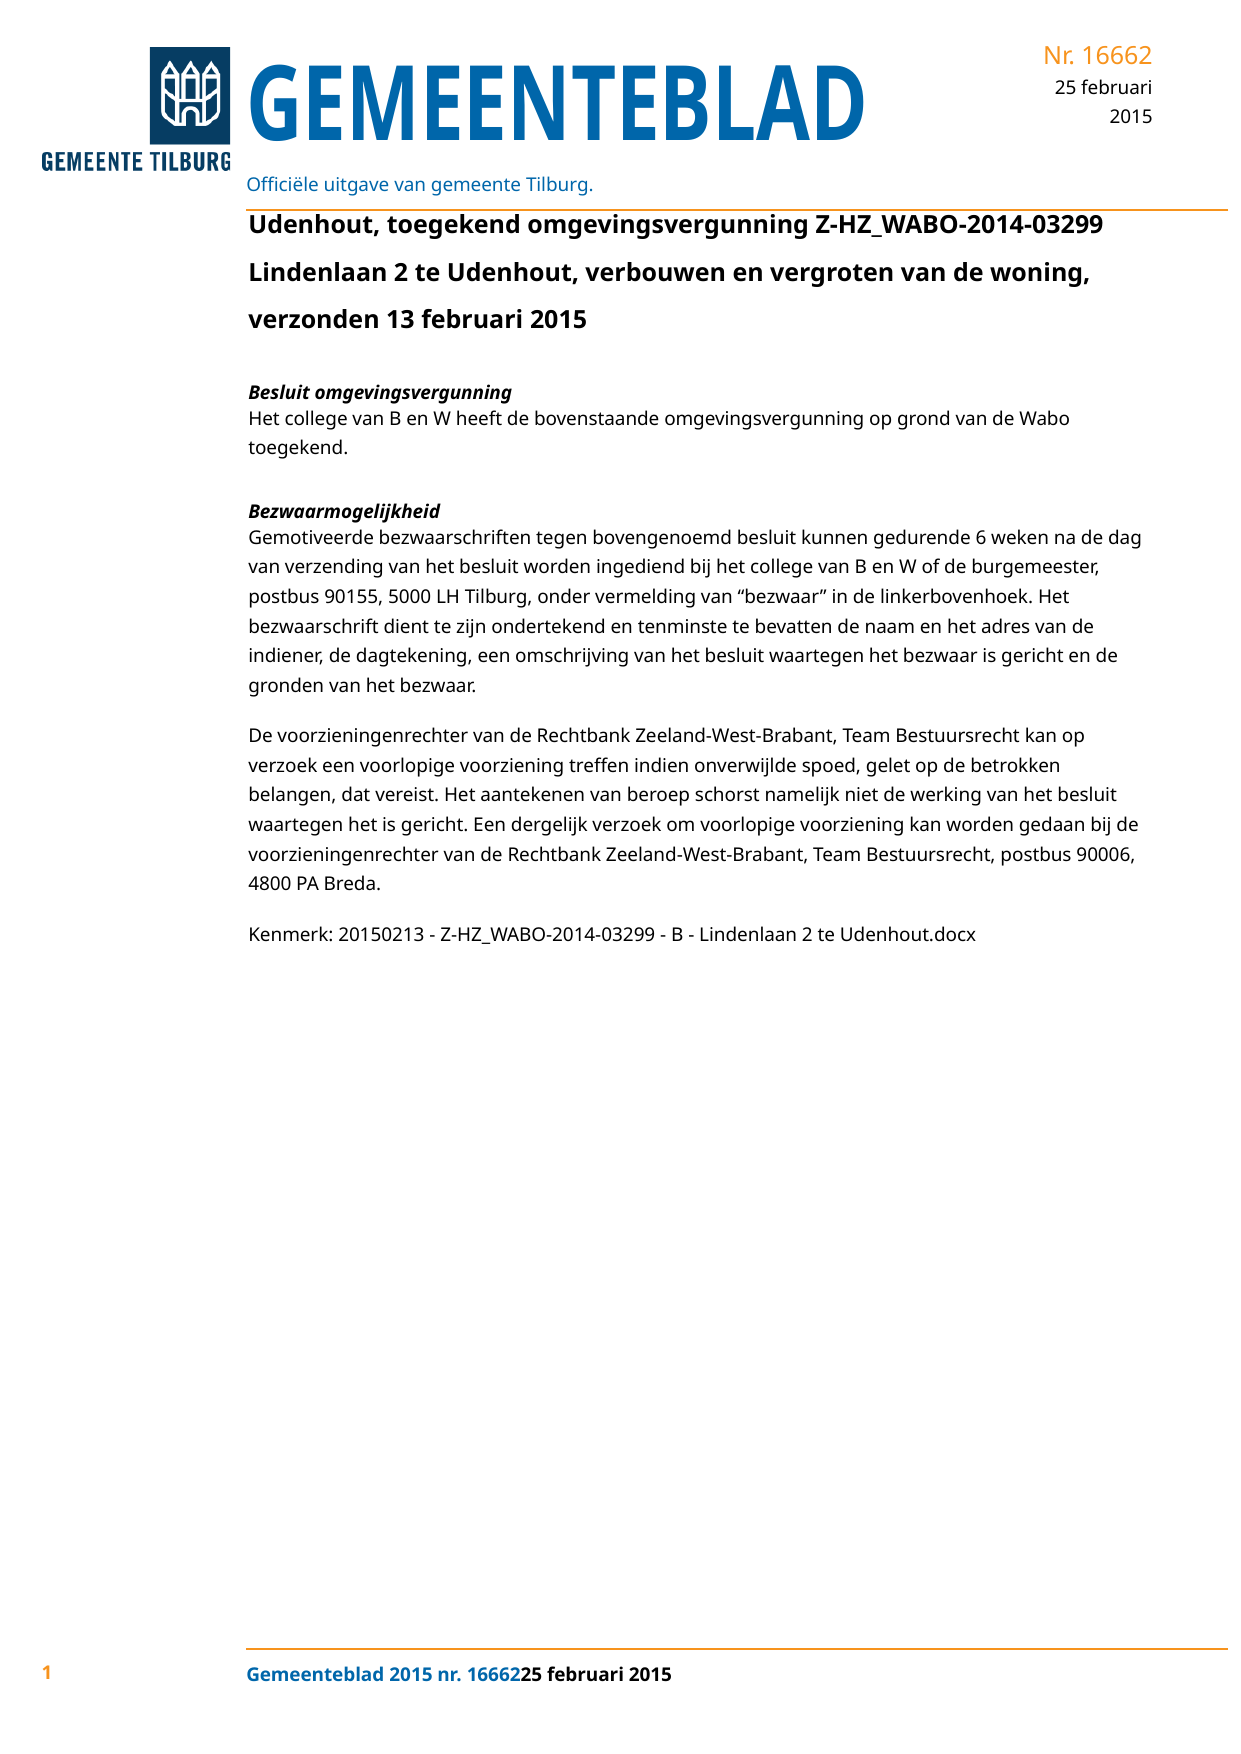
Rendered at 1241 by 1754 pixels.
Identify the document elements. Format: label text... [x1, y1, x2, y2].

text Besluit omgevingsvergunning [248, 379, 1152, 405]
text Kenmerk: 20150213 - Z-HZ_WABO-2014-03299 - B - Lindenlaan 2 te Udenhout.docx [248, 921, 1152, 946]
text Gemotiveerde bezwaarschriften tegen bovengenoemd besluit kunnen gedurende 6 weken na de dag van verzending van het besluit worden ingediend bij het college van B en W of de burgemeester, postbus 90155, 5000 LH Tilburg, onder vermelding van “bezwaar” in de linkerbovenhoek. Het bezwaarschrift dient te zijn ondertekend en tenminste te bevatten de naam en het adres van de indiener, de dagtekening, een omschrijving van het besluit waartegen het bezwaar is gericht en de gronden van het bezwaar. [248, 524, 1152, 698]
text Udenhout, toegekend omgevingsvergunning Z-HZ_WABO-2014-03299 Lindenlaan 2 te Udenhout, verbouwen en vergroten van de woning, verzonden 13 februari 2015 [248, 211, 1152, 336]
picture [41, 47, 231, 172]
text Bezwaarmogelijkheid [248, 498, 1152, 524]
text De voorzieningenrechter van de Rechtbank Zeeland-West-Brabant, Team Bestuursrecht kan op verzoek een voorlopige voorziening treffen indien onverwijlde spoed, gelet op de betrokken belangen, dat vereist. Het aantekenen van beroep schorst namelijk niet de werking van het besluit waartegen het is gericht. Een dergelijk verzoek om voorlopige voorziening kan worden gedaan bij de voorzieningenrechter van de Rechtbank Zeeland-West-Brabant, Team Bestuursrecht, postbus 90006, 4800 PA Breda. [248, 722, 1152, 896]
text Het college van B en W heeft de bovenstaande omgevingsvergunning op grond van de Wabo toegekend. [248, 405, 1152, 460]
